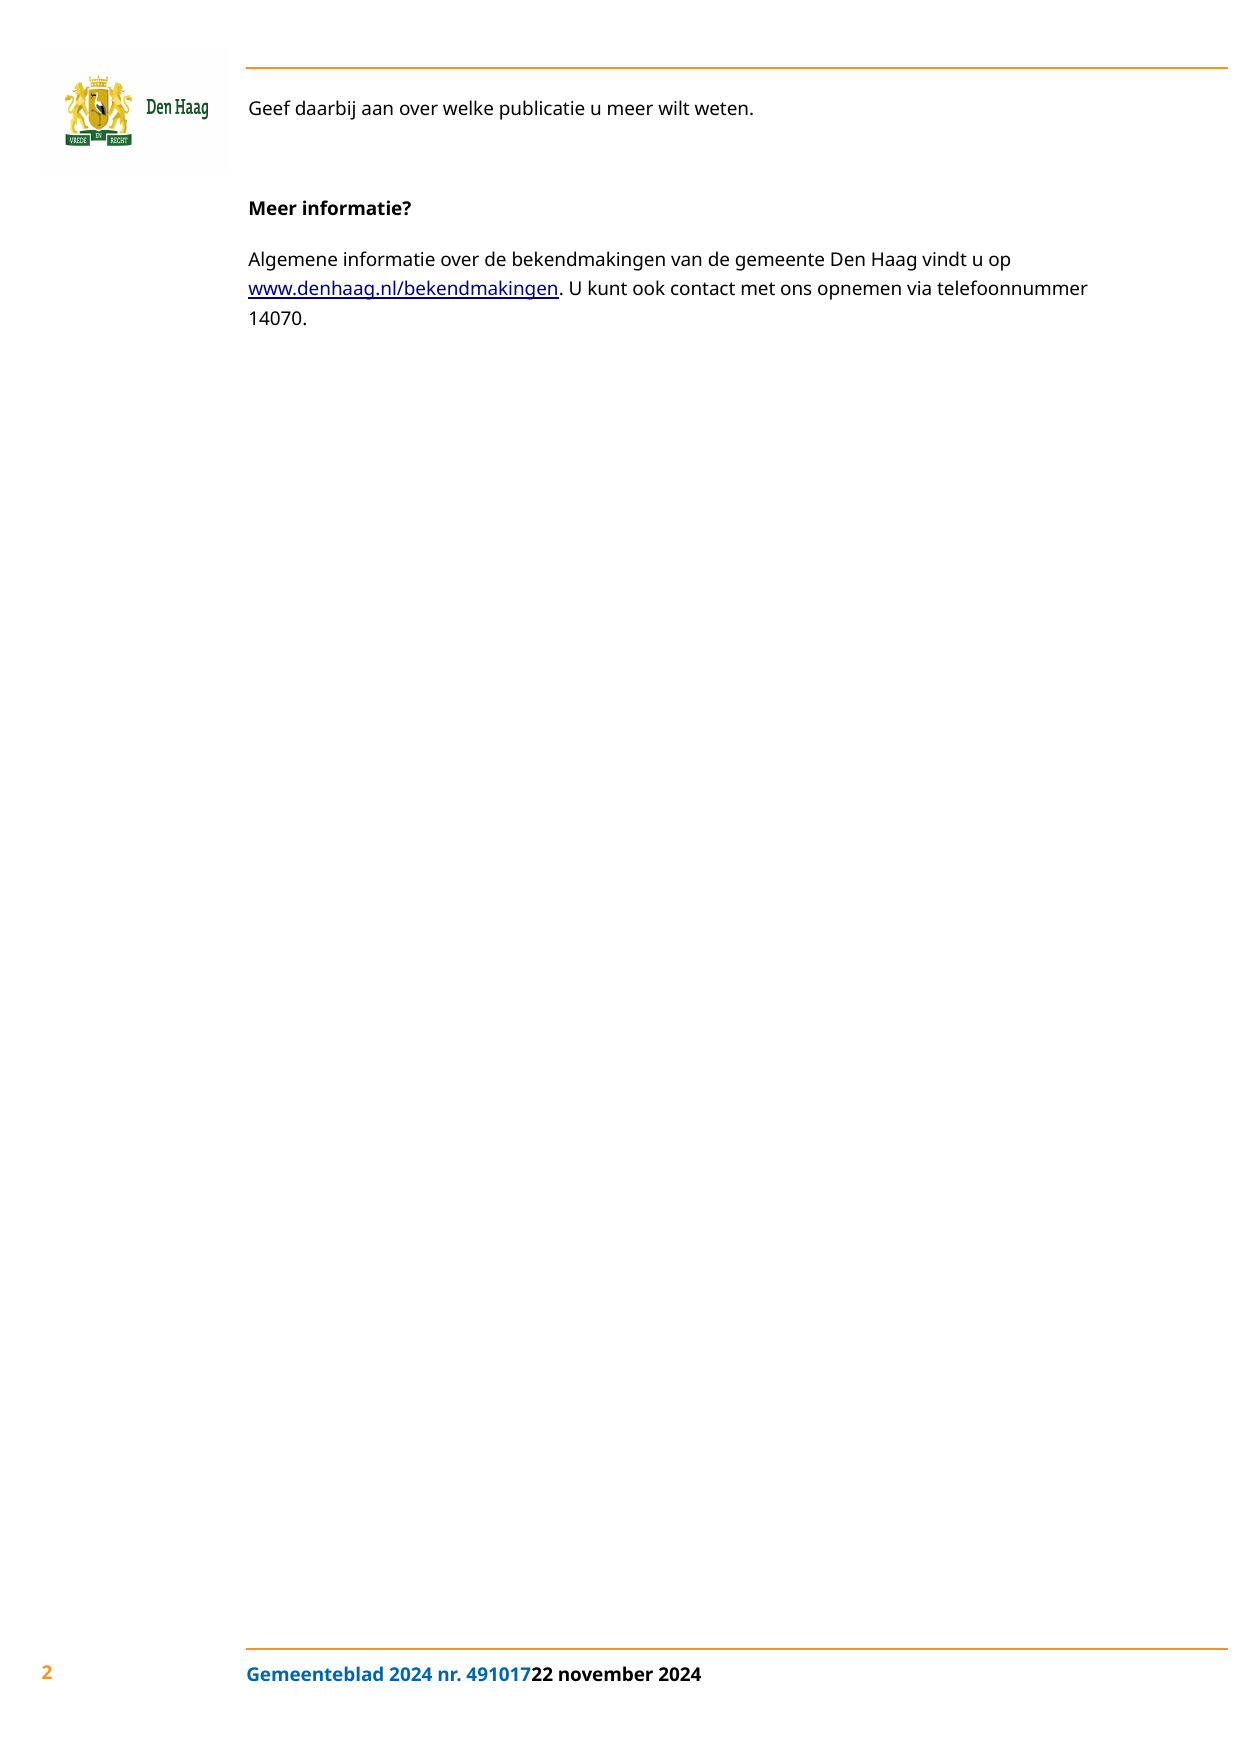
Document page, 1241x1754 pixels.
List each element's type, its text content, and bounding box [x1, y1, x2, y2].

text Algemene informatie over de bekendmakingen van de gemeente Den Haag vindt u op www.denhaag.nl/bekendmakingen. U kunt ook contact met ons opnemen via telefoonnummer 14070. [248, 246, 1152, 331]
text Geef daarbij aan over welke publicatie u meer wilt weten. [248, 95, 1152, 121]
text Meer informatie? [248, 196, 1152, 221]
picture [41, 47, 231, 172]
